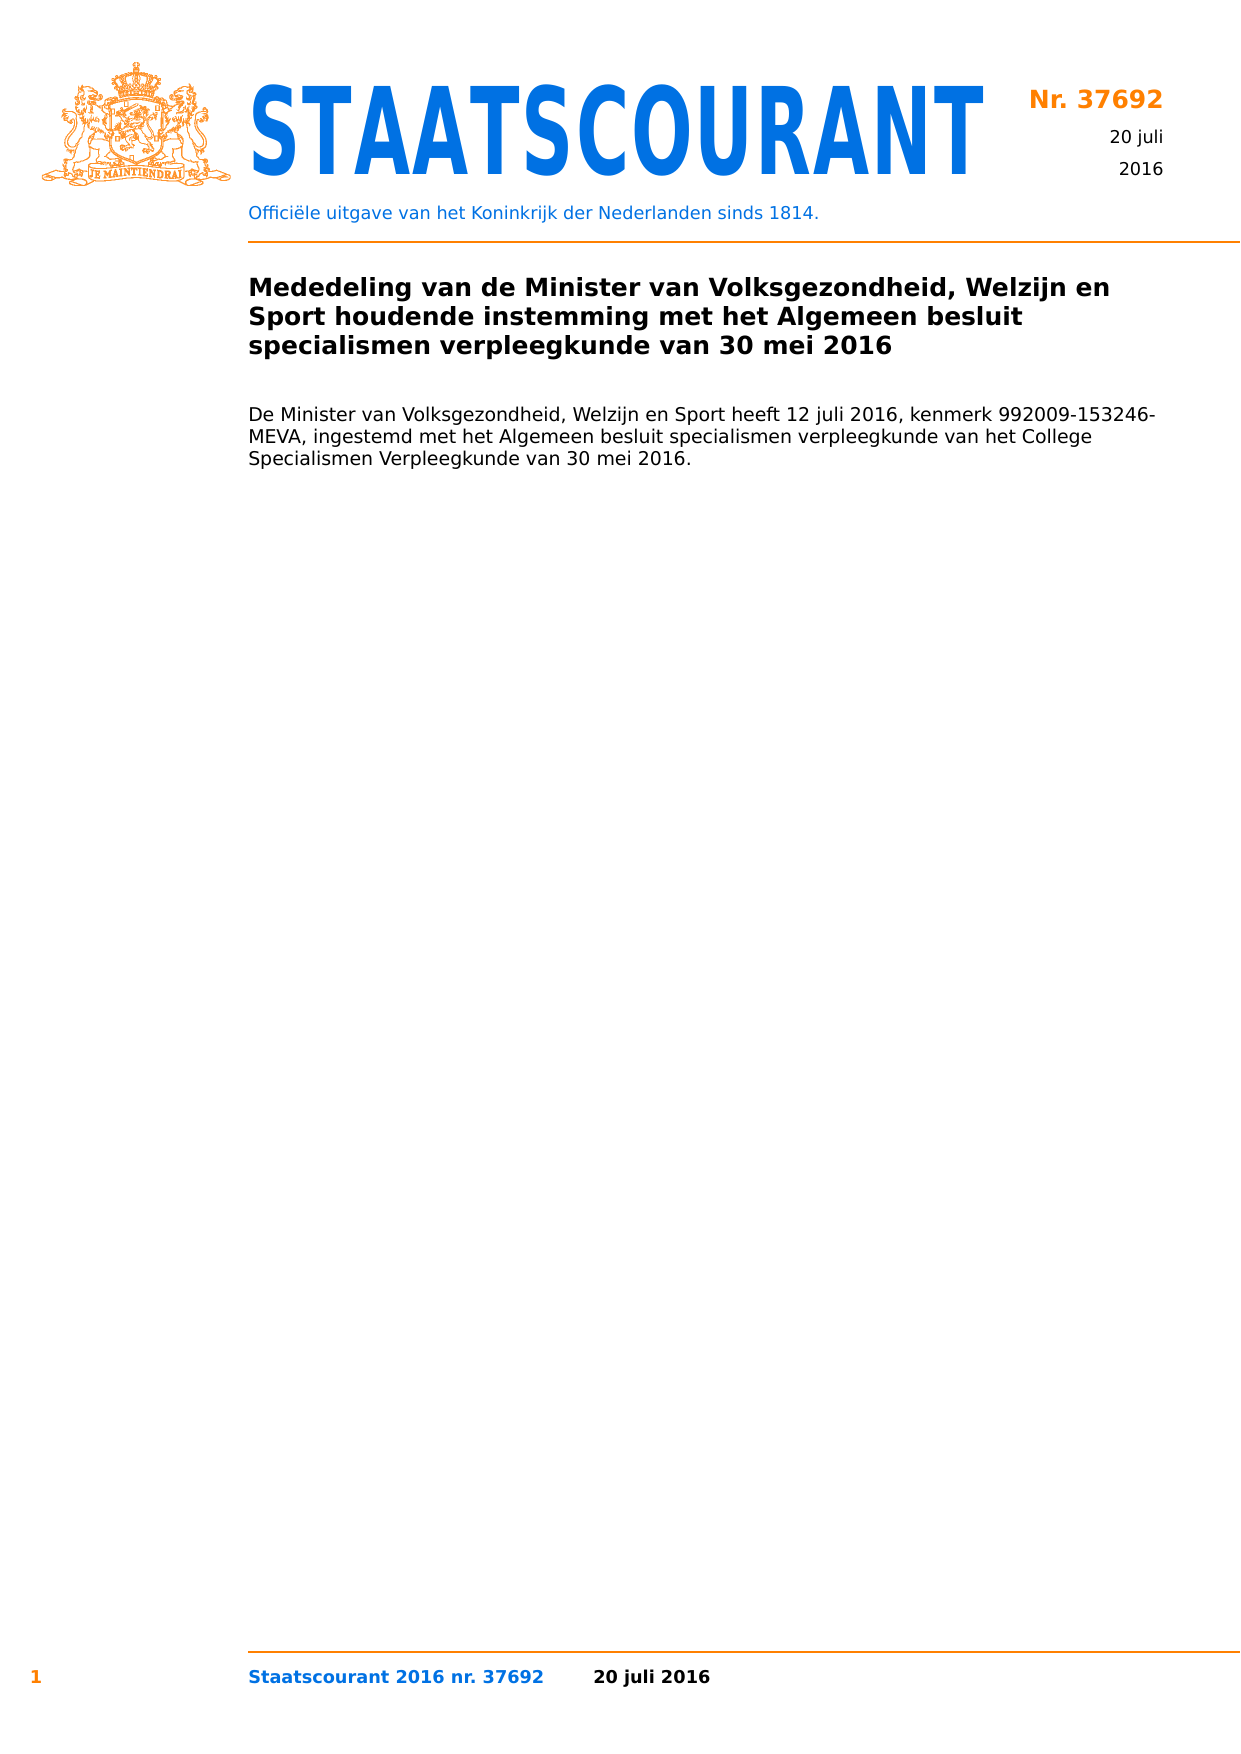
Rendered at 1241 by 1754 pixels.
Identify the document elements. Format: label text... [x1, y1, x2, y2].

table_header STAATSCOURANT [248, 62, 998, 203]
table_header Nr. 37692 [998, 62, 1240, 121]
table_header [25, 62, 248, 241]
table_cell Officiële uitgave van het Koninkrijk der Nederlanden sinds 1814. [248, 203, 1240, 241]
picture [41, 62, 231, 186]
table_cell 20 juli [998, 121, 1240, 153]
table_cell 2016 [998, 153, 1240, 203]
subtitle Mededeling van de Minister van Volksgezondheid, Welzijn en Sport houdende instemming met het Algemeen besluit specialismen verpleegkunde van 30 mei 2016 [248, 273, 1163, 361]
text De Minister van Volksgezondheid, Welzijn en Sport heeft 12 juli 2016, kenmerk 992009-153246-MEVA, ingestemd met het Algemeen besluit specialismen verpleegkunde van het College Specialismen Verpleegkunde van 30 mei 2016. [248, 404, 1163, 470]
